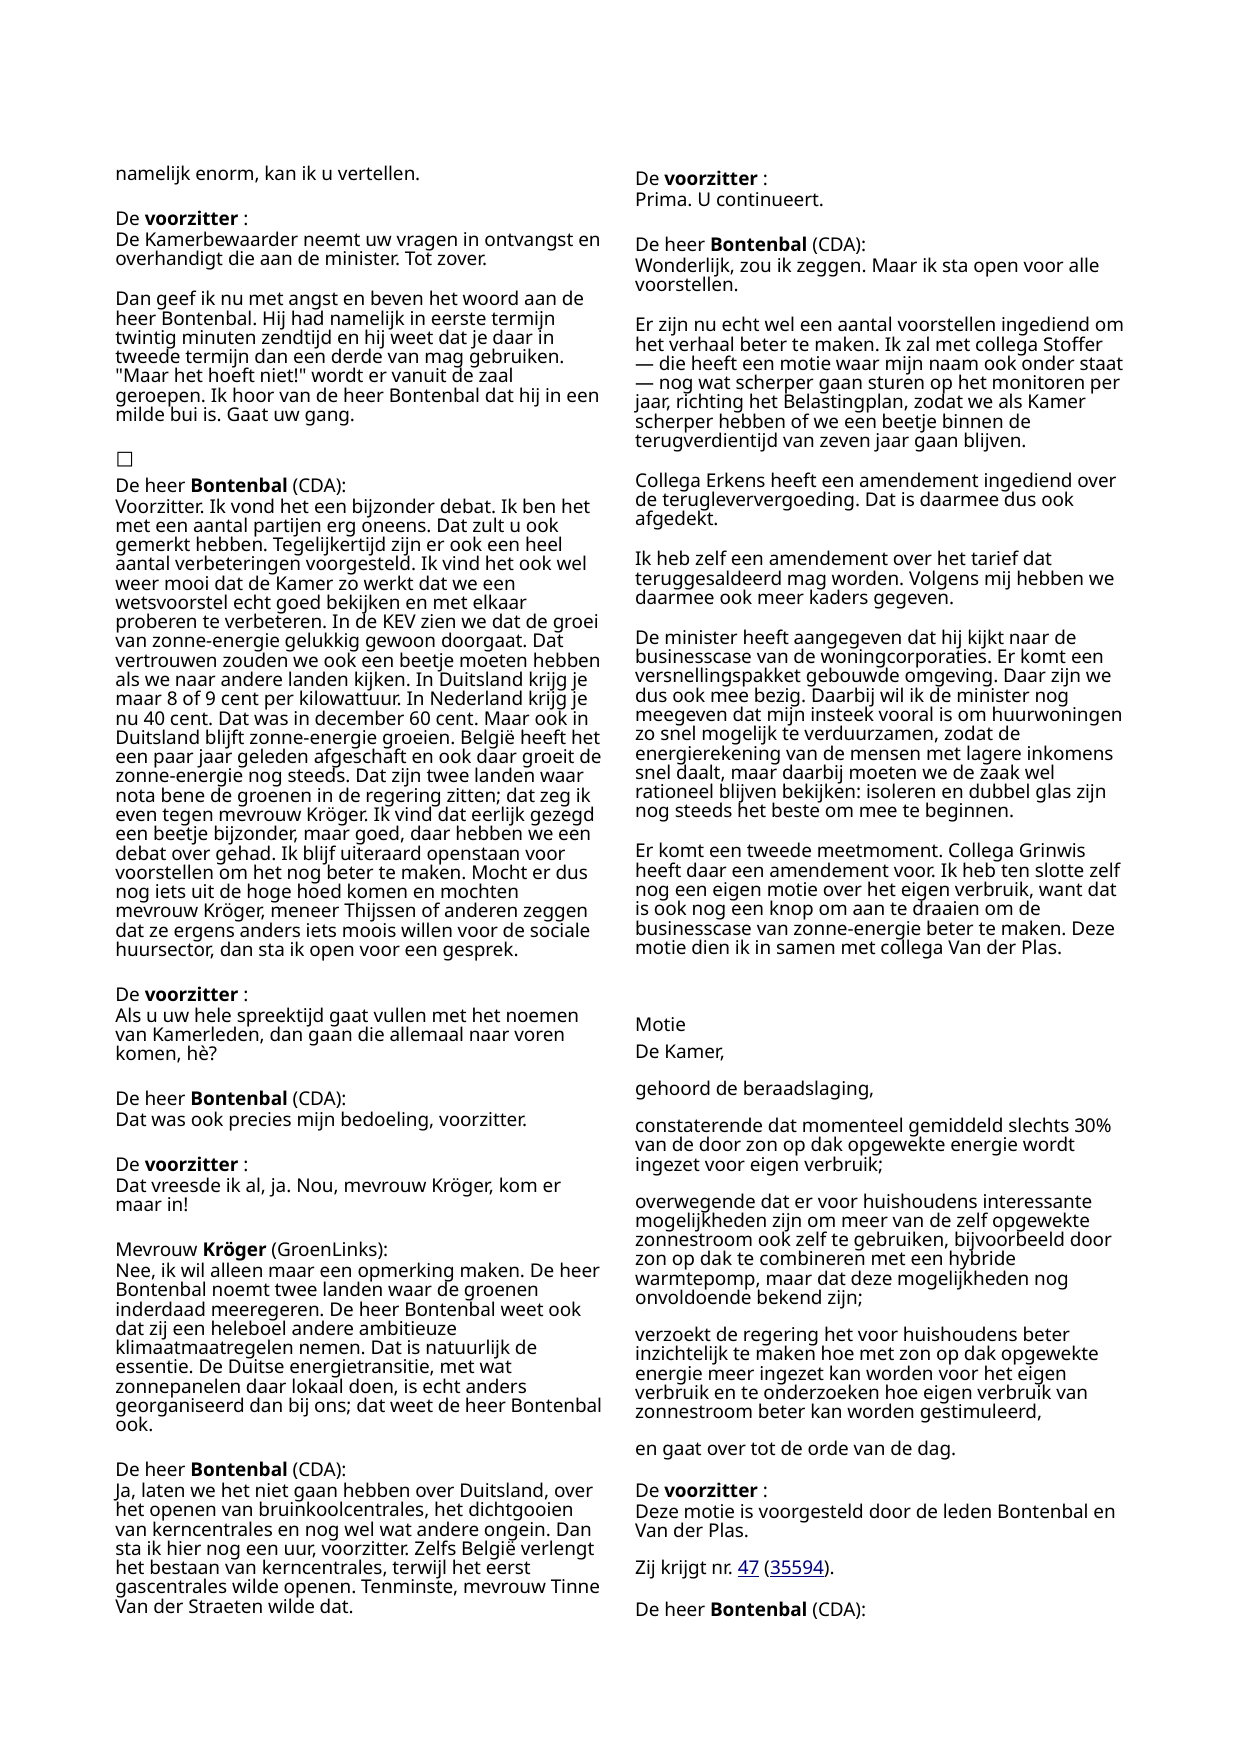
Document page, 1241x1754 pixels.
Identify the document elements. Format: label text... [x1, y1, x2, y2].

text De heer Bontenbal (CDA): [115, 472, 605, 498]
text Voorzitter. Ik vond het een bijzonder debat. Ik ben het met een aantal partijen erg oneens. Dat zult u ook gemerkt hebben. Tegelijkertijd zijn er ook een heel aantal verbeteringen voorgesteld. Ik vind het ook wel weer mooi dat de Kamer zo werkt dat we een wetsvoorstel echt goed bekijken en met elkaar proberen te verbeteren. In de KEV zien we dat de groei van zonne-energie gelukkig gewoon doorgaat. Dat vertrouwen zouden we ook een beetje moeten hebben als we naar andere landen kijken. In Duitsland krijg je maar 8 of 9 cent per kilowattuur. In Nederland krijg je nu 40 cent. Dat was in december 60 cent. Maar ook in Duitsland blijft zonne-energie groeien. België heeft het een paar jaar geleden afgeschaft en ook daar groeit de zonne-energie nog steeds. Dat zijn twee landen waar nota bene de groenen in de regering zitten; dat zeg ik even tegen mevrouw Kröger. Ik vind dat eerlijk gezegd een beetje bijzonder, maar goed, daar hebben we een debat over gehad. Ik blijf uiteraard openstaan voor voorstellen om het nog beter te maken. Mocht er dus nog iets uit de hoge hoed komen en mochten mevrouw Kröger, meneer Thijssen of anderen zeggen dat ze ergens anders iets moois willen voor de sociale huursector, dan sta ik open voor een gesprek. [115, 498, 605, 960]
text De voorzitter : [635, 165, 1125, 191]
text verzoekt de regering het voor huishoudens beter inzichtelijk te maken hoe met zon op dak opgewekte energie meer ingezet kan worden voor het eigen verbruik en te onderzoeken hoe eigen verbruik van zonnestroom beter kan worden gestimuleerd, [635, 1326, 1125, 1422]
text overwegende dat er voor huishoudens interessante mogelijkheden zijn om meer van de zelf opgewekte zonnestroom ook zelf te gebruiken, bijvoorbeeld door zon op dak te combineren met een hybride warmtepomp, maar dat deze mogelijkheden nog onvoldoende bekend zijn; [635, 1193, 1125, 1308]
text Collega Erkens heeft een amendement ingediend over de terugleververgoeding. Dat is daarmee dus ook afgedekt. [635, 472, 1125, 530]
text De minister heeft aangegeven dat hij kijkt naar de businesscase van de woningcorporaties. Er komt een versnellingspakket gebouwde omgeving. Daar zijn we dus ook mee bezig. Daarbij wil ik de minister nog meegeven dat mijn insteek vooral is om huurwoningen zo snel mogelijk te verduurzamen, zodat de energierekening van de mensen met lagere inkomens snel daalt, maar daarbij moeten we de zaak wel rationeel blijven bekijken: isoleren en dubbel glas zijn nog steeds het beste om mee te beginnen. [635, 629, 1125, 822]
text Motie [635, 1011, 1125, 1037]
text De heer Bontenbal (CDA): [115, 1085, 605, 1111]
text De voorzitter : [115, 981, 605, 1007]
text Dan geef ik nu met angst en beven het woord aan de heer Bontenbal. Hij had namelijk in eerste termijn twintig minuten zendtijd en hij weet dat je daar in tweede termijn dan een derde van mag gebruiken. "Maar het hoeft niet!" wordt er vanuit de zaal geroepen. Ik hoor van de heer Bontenbal dat hij in een milde bui is. Gaat uw gang. [115, 290, 605, 425]
text De voorzitter : [635, 1477, 1125, 1503]
text Als u uw hele spreektijd gaat vullen met het noemen van Kamerleden, dan gaan die allemaal naar voren komen, hè? [115, 1007, 605, 1064]
text namelijk enorm, kan ik u vertellen. [115, 165, 605, 184]
text gehoord de beraadslaging, [635, 1080, 1125, 1099]
text Zij krijgt nr. 47 (35594). [635, 1559, 1125, 1578]
text Prima. U continueert. [635, 191, 1125, 210]
text Dat was ook precies mijn bedoeling, voorzitter. [115, 1111, 605, 1130]
text ⬜ [115, 446, 605, 472]
text Wonderlijk, zou ik zeggen. Maar ik sta open voor alle voorstellen. [635, 257, 1125, 296]
text Ik heb zelf een amendement over het tarief dat teruggesaldeerd mag worden. Volgens mij hebben we daarmee ook meer kaders gegeven. [635, 550, 1125, 608]
text Dat vreesde ik al, ja. Nou, mevrouw Kröger, kom er maar in! [115, 1177, 605, 1215]
text Nee, ik wil alleen maar een opmerking maken. De heer Bontenbal noemt twee landen waar de groenen inderdaad meeregeren. De heer Bontenbal weet ook dat zij een heleboel andere ambitieuze klimaatmaatregelen nemen. Dat is natuurlijk de essentie. De Duitse energietransitie, met wat zonnepanelen daar lokaal doen, is echt anders georganiseerd dan bij ons; dat weet de heer Bontenbal ook. [115, 1262, 605, 1435]
text De heer Bontenbal (CDA): [635, 1596, 1125, 1622]
text De voorzitter : [115, 205, 605, 231]
text Mevrouw Kröger (GroenLinks): [115, 1236, 605, 1262]
text De heer Bontenbal (CDA): [115, 1456, 605, 1482]
text en gaat over tot de orde van de dag. [635, 1440, 1125, 1459]
text constaterende dat momenteel gemiddeld slechts 30% van de door zon op dak opgewekte energie wordt ingezet voor eigen verbruik; [635, 1117, 1125, 1175]
text De Kamerbewaarder neemt uw vragen in ontvangst en overhandigt die aan de minister. Tot zover. [115, 231, 605, 270]
text De heer Bontenbal (CDA): [635, 231, 1125, 257]
text Deze motie is voorgesteld door de leden Bontenbal en Van der Plas. [635, 1503, 1125, 1541]
text De Kamer, [635, 1043, 1125, 1062]
text Er komt een tweede meetmoment. Collega Grinwis heeft daar een amendement voor. Ik heb ten slotte zelf nog een eigen motie over het eigen verbruik, want dat is ook nog een knop om aan te draaien om de businesscase van zonne-energie beter te maken. Deze motie dien ik in samen met collega Van der Plas. [635, 842, 1125, 958]
text De voorzitter : [115, 1151, 605, 1177]
text Er zijn nu echt wel een aantal voorstellen ingediend om het verhaal beter te maken. Ik zal met collega Stoffer — die heeft een motie waar mijn naam ook onder staat — nog wat scherper gaan sturen op het monitoren per jaar, richting het Belastingplan, zodat we als Kamer scherper hebben of we een beetje binnen de terugverdientijd van zeven jaar gaan blijven. [635, 316, 1125, 451]
text Ja, laten we het niet gaan hebben over Duitsland, over het openen van bruinkoolcentrales, het dichtgooien van kerncentrales en nog wel wat andere ongein. Dan sta ik hier nog een uur, voorzitter. Zelfs België verlengt het bestaan van kerncentrales, terwijl het eerst gascentrales wilde openen. Tenminste, mevrouw Tinne Van der Straeten wilde dat. [115, 1482, 605, 1617]
